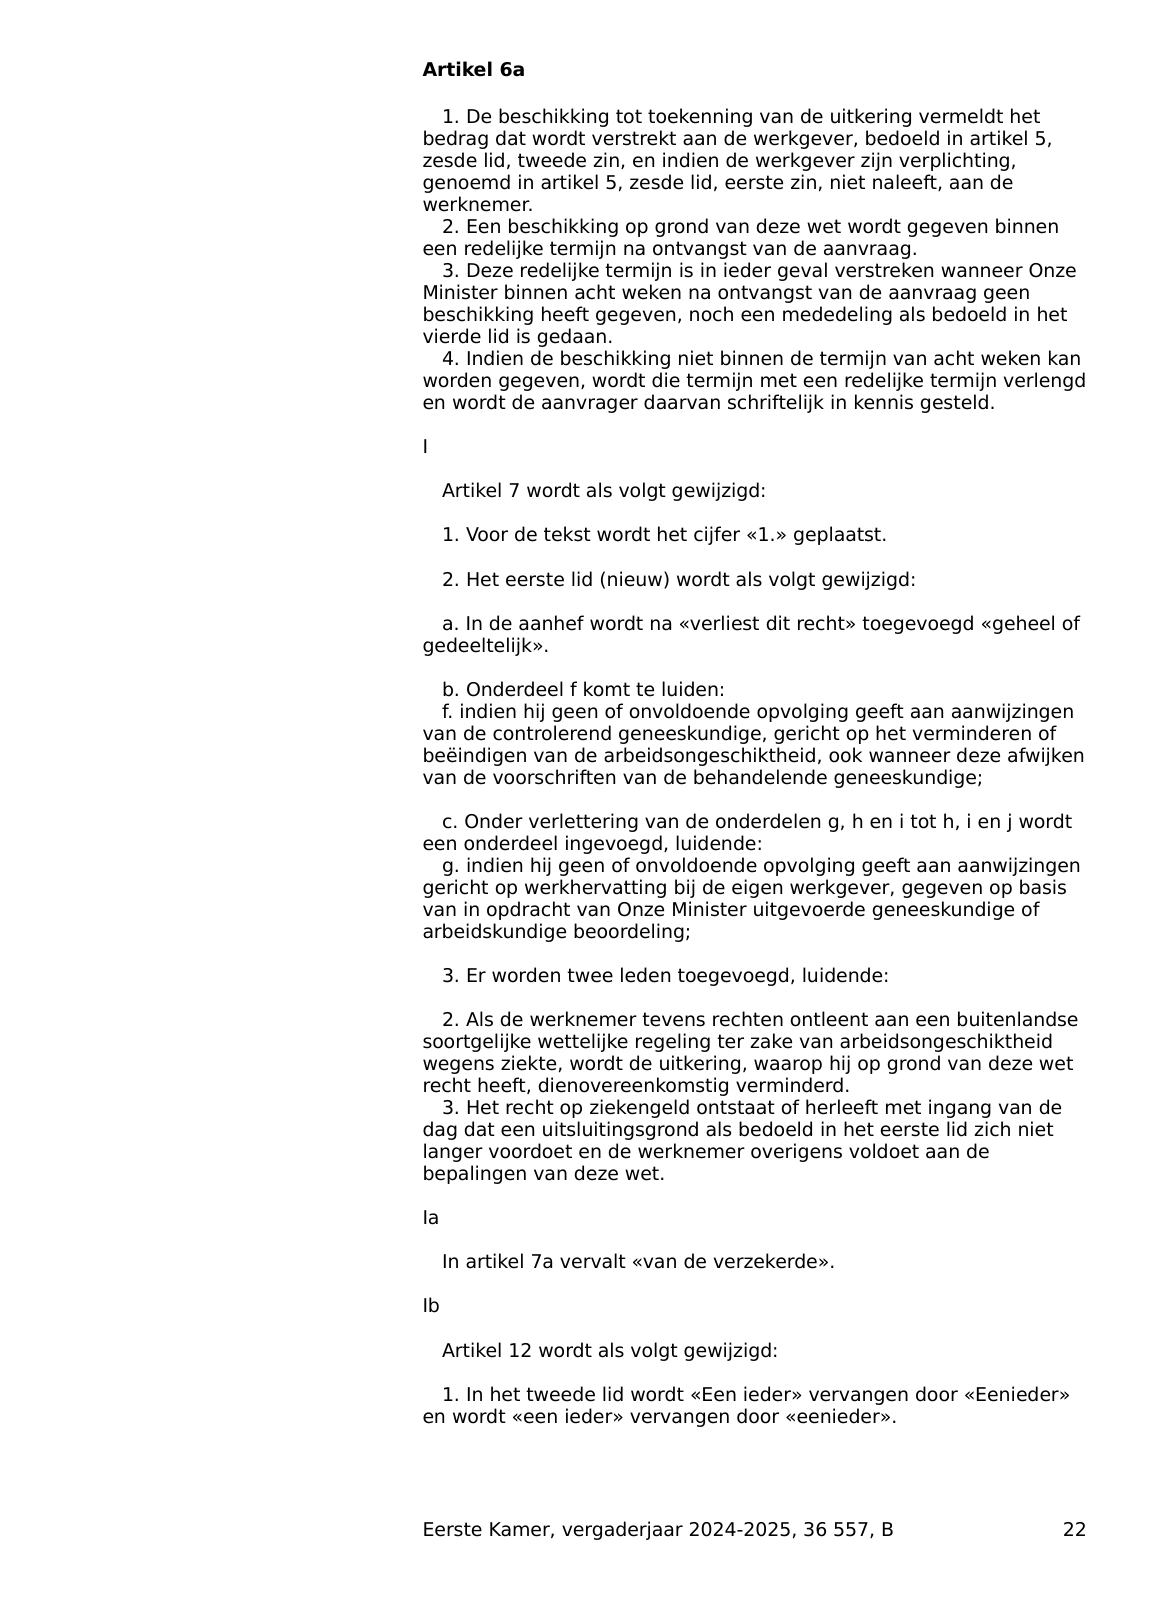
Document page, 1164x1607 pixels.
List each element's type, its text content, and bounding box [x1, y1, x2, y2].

text 1. In het tweede lid wordt «Een ieder» vervangen door «Eenieder» en wordt «een ieder» vervangen door «eenieder». [422, 1384, 1087, 1428]
text In artikel 7a vervalt «van de verzekerde». [422, 1251, 1087, 1273]
text c. Onder verlettering van de onderdelen g, h en i tot h, i en j wordt een onderdeel ingevoegd, luidende: [422, 811, 1087, 855]
subtitle Artikel 6a [422, 59, 1087, 81]
text 4. Indien de beschikking niet binnen de termijn van acht weken kan worden gegeven, wordt die termijn met een redelijke termijn verlengd en wordt de aanvrager daarvan schriftelijk in kennis gesteld. [422, 348, 1087, 414]
text 1. Voor de tekst wordt het cijfer «1.» geplaatst. [422, 524, 1087, 546]
text 2. Als de werknemer tevens rechten ontleent aan een buitenlandse soortgelijke wettelijke regeling ter zake van arbeidsongeschiktheid wegens ziekte, wordt de uitkering, waarop hij op grond van deze wet recht heeft, dienovereenkomstig verminderd. [422, 1009, 1087, 1097]
text b. Onderdeel f komt te luiden: [422, 679, 1087, 701]
text I [422, 436, 1087, 458]
text a. In de aanhef wordt na «verliest dit recht» toegevoegd «geheel of gedeeltelijk». [422, 613, 1087, 657]
text 3. Er worden twee leden toegevoegd, luidende: [422, 965, 1087, 987]
text 2. Een beschikking op grond van deze wet wordt gegeven binnen een redelijke termijn na ontvangst van de aanvraag. [422, 216, 1087, 260]
text 3. Het recht op ziekengeld ontstaat of herleeft met ingang van de dag dat een uitsluitingsgrond als bedoeld in het eerste lid zich niet langer voordoet en de werknemer overigens voldoet aan de bepalingen van deze wet. [422, 1097, 1087, 1185]
text g. indien hij geen of onvoldoende opvolging geeft aan aanwijzingen gericht op werkhervatting bij de eigen werkgever, gegeven op basis van in opdracht van Onze Minister uitgevoerde geneeskundige of arbeidskundige beoordeling; [422, 855, 1087, 943]
text 1. De beschikking tot toekenning van de uitkering vermeldt het bedrag dat wordt verstrekt aan de werkgever, bedoeld in artikel 5, zesde lid, tweede zin, en indien de werkgever zijn verplichting, genoemd in artikel 5, zesde lid, eerste zin, niet naleeft, aan de werknemer. [422, 106, 1087, 216]
text Artikel 12 wordt als volgt gewijzigd: [422, 1339, 1087, 1362]
text f. indien hij geen of onvoldoende opvolging geeft aan aanwijzingen van de controlerend geneeskundige, gericht op het verminderen of beëindigen van de arbeidsongeschiktheid, ook wanneer deze afwijken van de voorschriften van de behandelende geneeskundige; [422, 701, 1087, 789]
text 2. Het eerste lid (nieuw) wordt als volgt gewijzigd: [422, 568, 1087, 590]
text Ia [422, 1207, 1087, 1229]
text Artikel 7 wordt als volgt gewijzigd: [422, 480, 1087, 502]
text Ib [422, 1295, 1087, 1317]
text 3. Deze redelijke termijn is in ieder geval verstreken wanneer Onze Minister binnen acht weken na ontvangst van de aanvraag geen beschikking heeft gegeven, noch een mededeling als bedoeld in het vierde lid is gedaan. [422, 260, 1087, 348]
